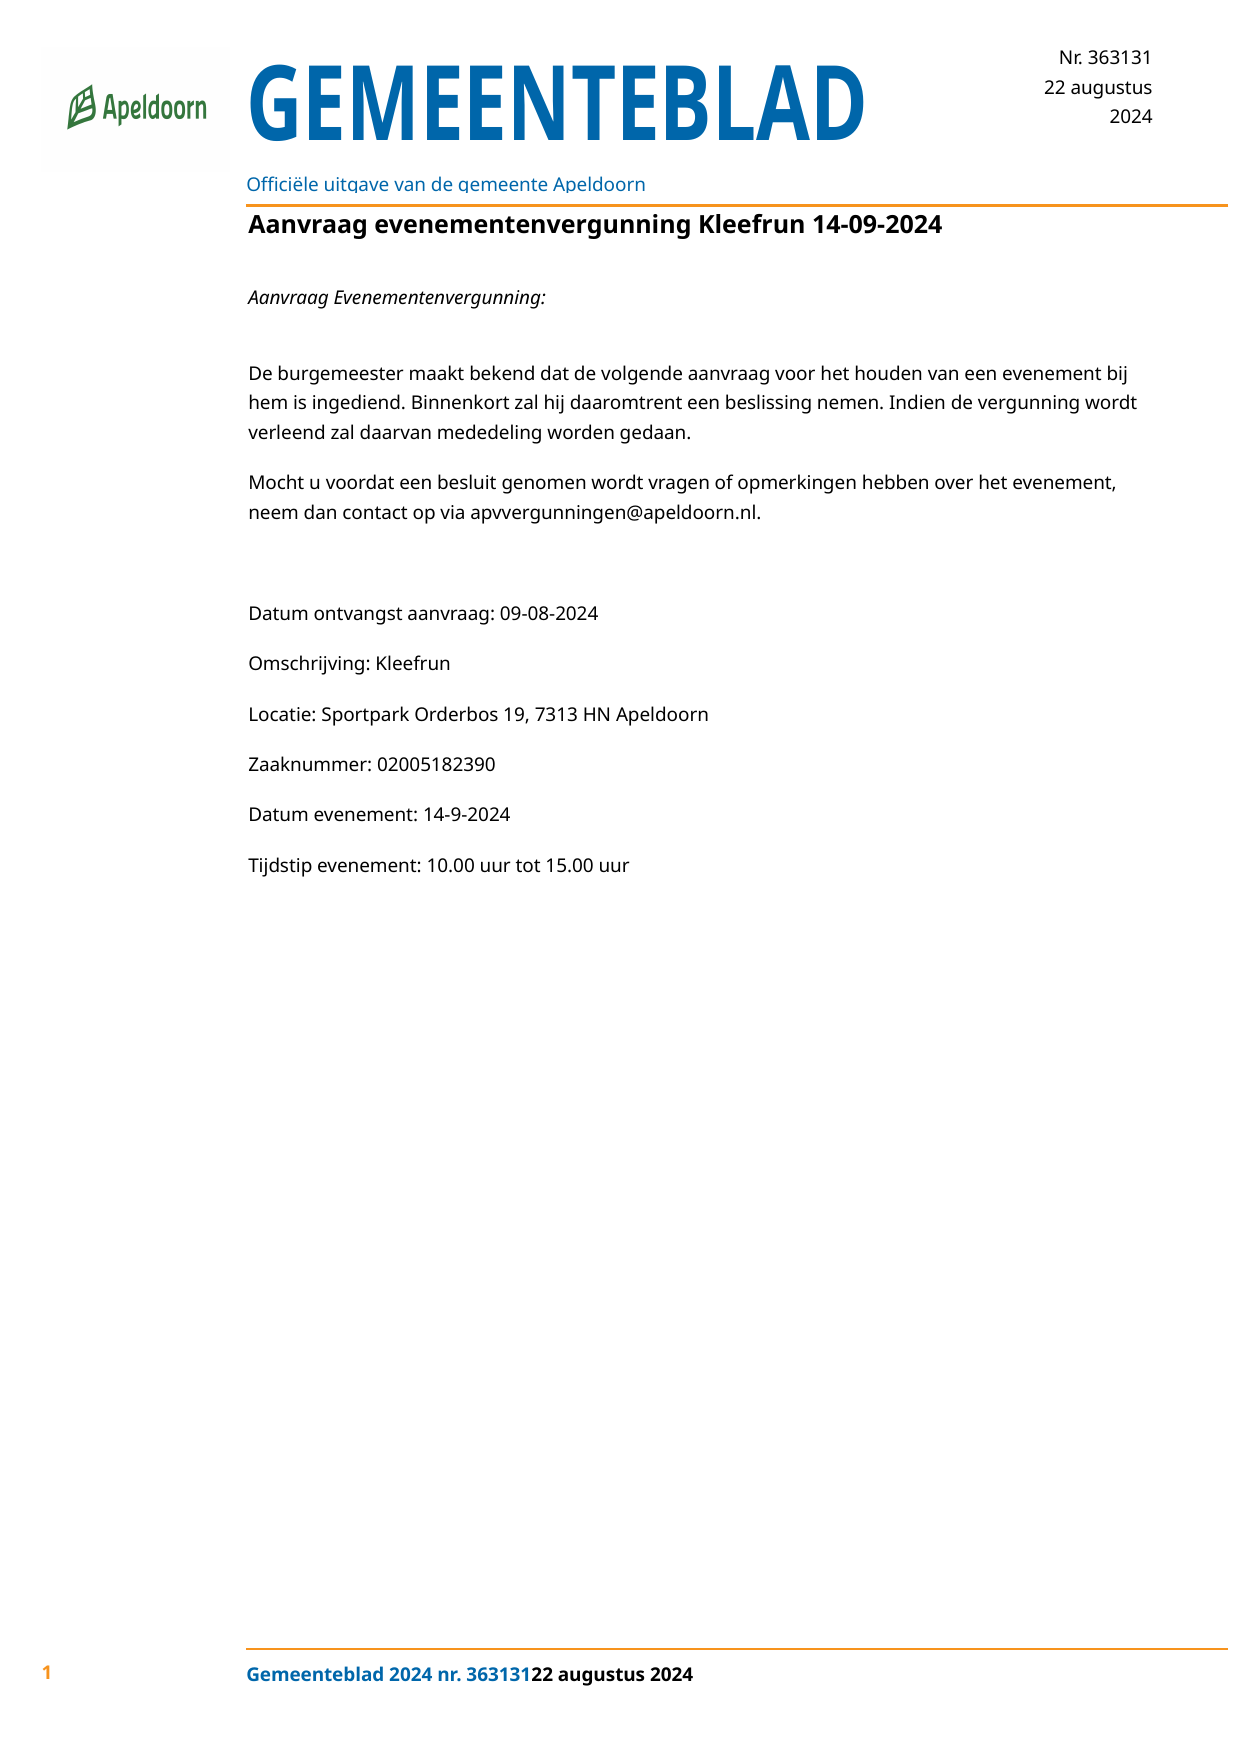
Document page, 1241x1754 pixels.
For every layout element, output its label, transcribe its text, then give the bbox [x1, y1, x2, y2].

text Datum evenement: 14-9-2024 [248, 802, 1152, 827]
text Locatie: Sportpark Orderbos 19, 7313 HN Apeldoorn [248, 701, 1152, 727]
text De burgemeester maakt bekend dat de volgende aanvraag voor het houden van een evenement bij hem is ingediend. Binnenkort zal hij daaromtrent een beslissing nemen. Indien de vergunning wordt verleend zal daarvan mededeling worden gedaan. [248, 360, 1152, 445]
text Tijdstip evenement: 10.00 uur tot 15.00 uur [248, 852, 1152, 878]
text Zaaknummer: 02005182390 [248, 751, 1152, 777]
text Datum ontvangst aanvraag: 09-08-2024 [248, 600, 1152, 626]
text Aanvraag Evenementenvergunning: [248, 284, 1152, 309]
text Omschrijving: Kleefrun [248, 650, 1152, 676]
picture [41, 47, 231, 172]
text Mocht u voordat een besluit genomen wordt vragen of opmerkingen hebben over het evenement, neem dan contact op via apvvergunningen@apeldoorn.nl. [248, 469, 1152, 525]
text Aanvraag evenementenvergunning Kleefrun 14-09-2024 [248, 207, 1152, 241]
